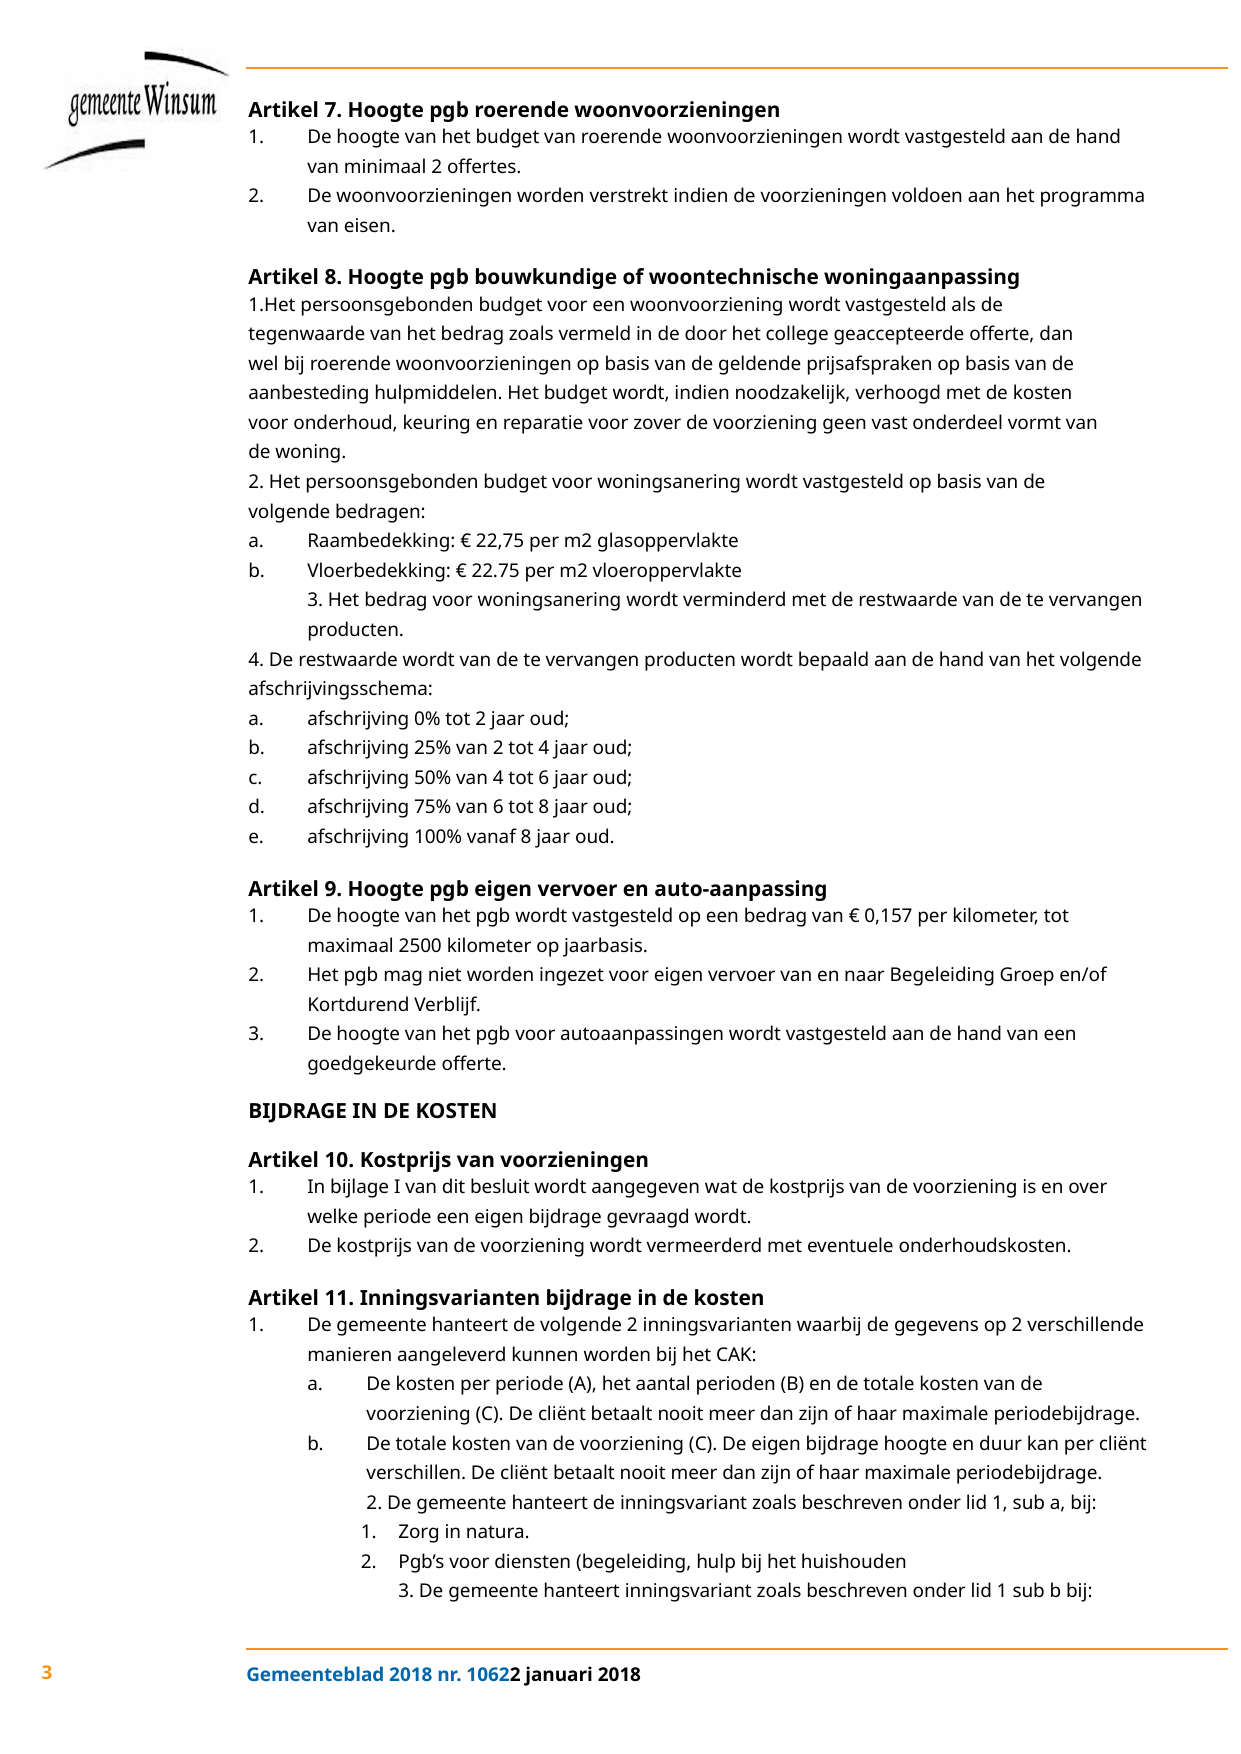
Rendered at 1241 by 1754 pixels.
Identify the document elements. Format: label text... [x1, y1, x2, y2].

list afschrijving 75% van 6 tot 8 jaar oud; [248, 794, 1152, 819]
list De kosten per periode (A), het aantal perioden (B) en de totale kosten van de voorziening (C). De cliënt betaalt nooit meer dan zijn of haar maximale periodebijdrage. [307, 1371, 1152, 1426]
list 3. Het bedrag voor woningsanering wordt verminderd met de restwaarde van de te vervangen producten. [248, 587, 1152, 642]
list 2. De gemeente hanteert de inningsvariant zoals beschreven onder lid 1, sub a, bij: [307, 1489, 1152, 1515]
list De gemeente hanteert de volgende 2 inningsvarianten waarbij de gegevens op 2 verschillende manieren aangeleverd kunnen worden bij het CAK: [248, 1311, 1152, 1367]
list Vloerbedekking: € 22.75 per m2 vloeroppervlakte [248, 557, 1152, 583]
list 3. De gemeente hanteert inningsvariant zoals beschreven onder lid 1 sub b bij: [361, 1578, 1152, 1603]
text Artikel 10. Kostprijs van voorzieningen [248, 1145, 1152, 1173]
text 4. De restwaarde wordt van de te vervangen producten wordt bepaald aan de hand van het volgende afschrijvingsschema: [248, 646, 1152, 701]
text Artikel 11. Inningsvarianten bijdrage in de kosten [248, 1283, 1152, 1311]
text 2. Het persoonsgebonden budget voor woningsanering wordt vastgesteld op basis van de [248, 468, 1152, 494]
list afschrijving 100% vanaf 8 jaar oud. [248, 823, 1152, 849]
text 1.Het persoonsgebonden budget voor een woonvoorziening wordt vastgesteld als de [248, 291, 1152, 317]
list De totale kosten van de voorziening (C). De eigen bijdrage hoogte en duur kan per cliënt verschillen. De cliënt betaalt nooit meer dan zijn of haar maximale periodebijdrage. [307, 1430, 1152, 1485]
list afschrijving 25% van 2 tot 4 jaar oud; [248, 734, 1152, 760]
list In bijlage I van dit besluit wordt aangegeven wat de kostprijs van de voorziening is en over welke periode een eigen bijdrage gevraagd wordt. [248, 1173, 1152, 1229]
list afschrijving 50% van 4 tot 6 jaar oud; [248, 764, 1152, 790]
list Raambedekking: € 22,75 per m2 glasoppervlakte [248, 527, 1152, 553]
list De hoogte van het pgb wordt vastgesteld op een bedrag van € 0,157 per kilometer, tot maximaal 2500 kilometer op jaarbasis. [248, 902, 1152, 957]
picture [41, 47, 231, 172]
text de woning. [248, 439, 1152, 464]
text volgende bedragen: [248, 498, 1152, 524]
list De woonvoorzieningen worden verstrekt indien de voorzieningen voldoen aan het programma van eisen. [248, 182, 1152, 238]
text aanbesteding hulpmiddelen. Het budget wordt, indien noodzakelijk, verhoogd met de kosten [248, 379, 1152, 405]
list afschrijving 0% tot 2 jaar oud; [248, 705, 1152, 731]
list De kostprijs van de voorziening wordt vermeerderd met eventuele onderhoudskosten. [248, 1233, 1152, 1258]
list De hoogte van het budget van roerende woonvoorzieningen wordt vastgesteld aan de hand van minimaal 2 offertes. [248, 123, 1152, 178]
list Pgb’s voor diensten (begeleiding, hulp bij het huishouden [361, 1548, 1152, 1574]
text BIJDRAGE IN DE KOSTEN [248, 1096, 1152, 1124]
text tegenwaarde van het bedrag zoals vermeld in de door het college geaccepteerde offerte, dan [248, 320, 1152, 346]
list Het pgb mag niet worden ingezet voor eigen vervoer van en naar Begeleiding Groep en/of Kortdurend Verblijf. [248, 961, 1152, 1017]
text Artikel 8. Hoogte pgb bouwkundige of woontechnische woningaanpassing [248, 262, 1152, 291]
text voor onderhoud, keuring en reparatie voor zover de voorziening geen vast onderdeel vormt van [248, 409, 1152, 435]
text Artikel 9. Hoogte pgb eigen vervoer en auto-aanpassing [248, 874, 1152, 902]
text wel bij roerende woonvoorzieningen op basis van de geldende prijsafspraken op basis van de [248, 350, 1152, 376]
list De hoogte van het pgb voor autoaanpassingen wordt vastgesteld aan de hand van een goedgekeurde offerte. [248, 1021, 1152, 1076]
list Zorg in natura. [361, 1518, 1152, 1544]
text Artikel 7. Hoogte pgb roerende woonvoorzieningen [248, 95, 1152, 123]
